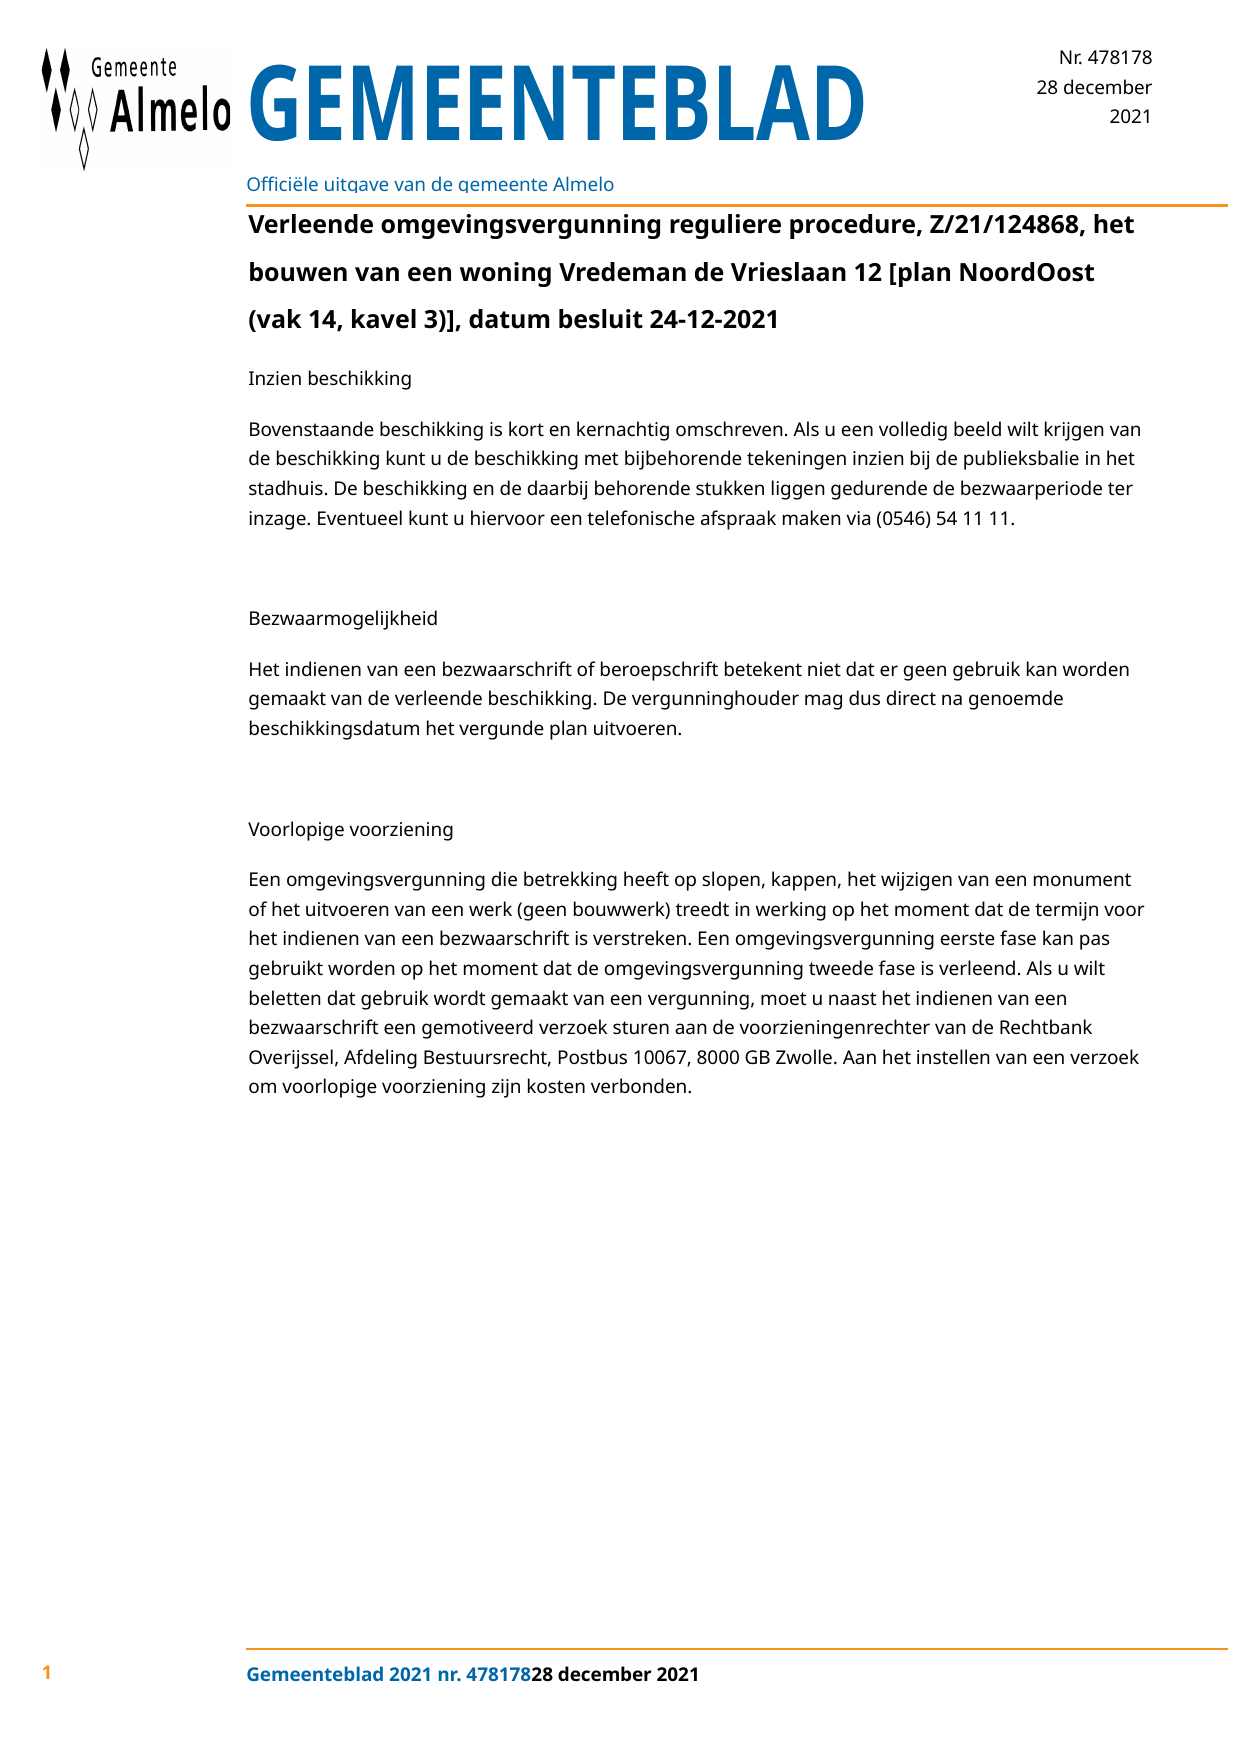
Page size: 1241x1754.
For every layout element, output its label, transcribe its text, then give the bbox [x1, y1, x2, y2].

picture [41, 47, 231, 172]
text Een omgevingsvergunning die betrekking heeft op slopen, kappen, het wijzigen van een monument of het uitvoeren van een werk (geen bouwwerk) treedt in werking op het moment dat de termijn voor het indienen van een bezwaarschrift is verstreken. Een omgevingsvergunning eerste fase kan pas gebruikt worden op het moment dat de omgevingsvergunning tweede fase is verleend. Als u wilt beletten dat gebruik wordt gemaakt van een vergunning, moet u naast het indienen van een bezwaarschrift een gemotiveerd verzoek sturen aan de voorzieningenrechter van de Rechtbank Overijssel, Afdeling Bestuursrecht, Postbus 10067, 8000 GB Zwolle. Aan het instellen van een verzoek om voorlopige voorziening zijn kosten verbonden. [248, 866, 1152, 1099]
text Bovenstaande beschikking is kort en kernachtig omschreven. Als u een volledig beeld wilt krijgen van de beschikking kunt u de beschikking met bijbehorende tekeningen inzien bij de publieksbalie in het stadhuis. De beschikking en de daarbij behorende stukken liggen gedurende de bezwaarperiode ter inzage. Eventueel kunt u hiervoor een telefonische afspraak maken via (0546) 54 11 11. [248, 416, 1152, 530]
text Inzien beschikking [248, 366, 1152, 391]
text Het indienen van een bezwaarschrift of beroepschrift betekent niet dat er geen gebruik kan worden gemaakt van de verleende beschikking. De vergunninghouder mag dus direct na genoemde beschikkingsdatum het vergunde plan uitvoeren. [248, 656, 1152, 741]
text Bezwaarmogelijkheid [248, 606, 1152, 631]
text Voorlopige voorziening [248, 816, 1152, 842]
text Verleende omgevingsvergunning reguliere procedure, Z/21/124868, het bouwen van een woning Vredeman de Vrieslaan 12 [plan NoordOost (vak 14, kavel 3)], datum besluit 24-12-2021 [248, 207, 1152, 336]
